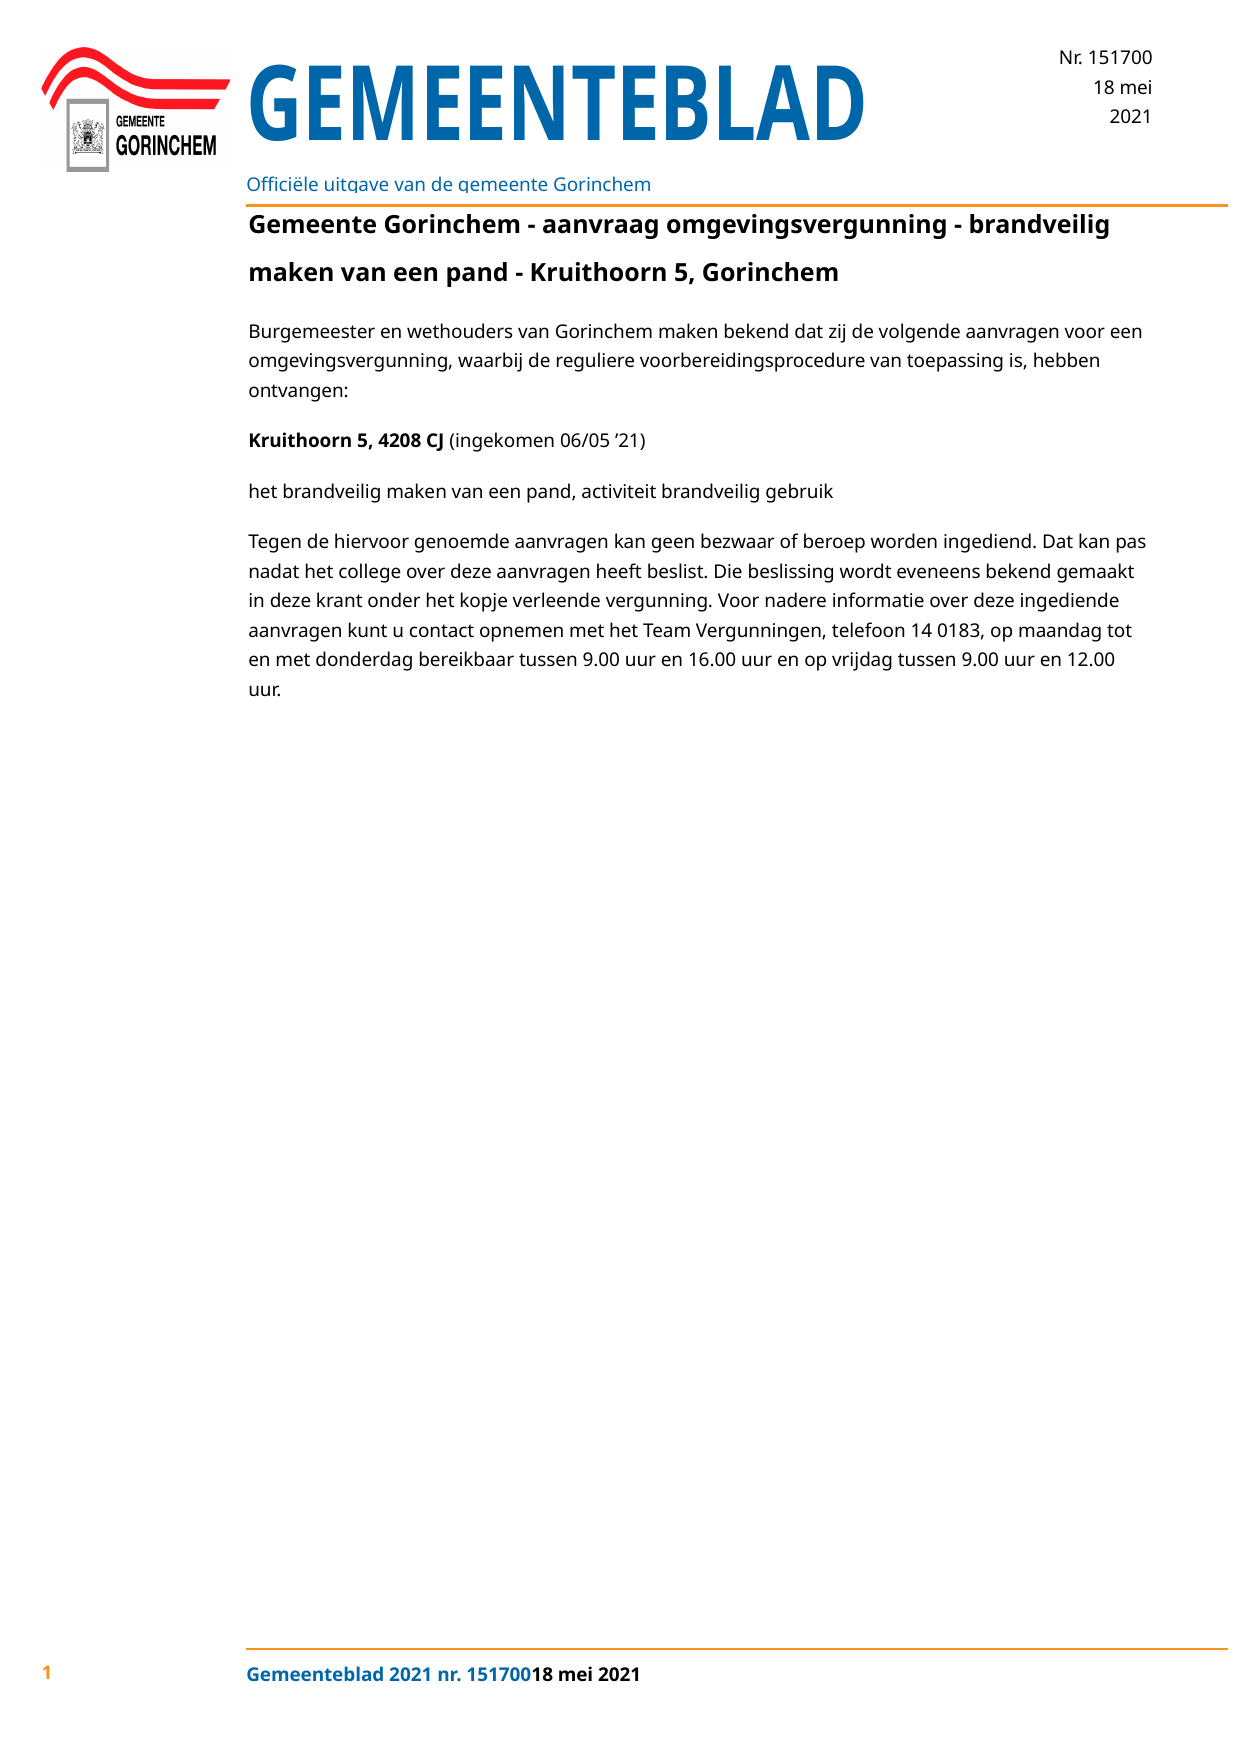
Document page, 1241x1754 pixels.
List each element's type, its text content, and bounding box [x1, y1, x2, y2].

text Tegen de hiervoor genoemde aanvragen kan geen bezwaar of beroep worden ingediend. Dat kan pas nadat het college over deze aanvragen heeft beslist. Die beslissing wordt eveneens bekend gemaakt in deze krant onder het kopje verleende vergunning. Voor nadere informatie over deze ingediende aanvragen kunt u contact opnemen met het Team Vergunningen, telefoon 14 0183, op maandag tot en met donderdag bereikbaar tussen 9.00 uur en 16.00 uur en op vrijdag tussen 9.00 uur en 12.00 uur. [248, 528, 1152, 702]
picture [41, 47, 231, 172]
text Kruithoorn 5, 4208 CJ (ingekomen 06/05 ’21) [248, 427, 1152, 453]
text het brandveilig maken van een pand, activiteit brandveilig gebruik [248, 478, 1152, 504]
text Gemeente Gorinchem - aanvraag omgevingsvergunning - brandveilig maken van een pand - Kruithoorn 5, Gorinchem [248, 207, 1152, 288]
text Burgemeester en wethouders van Gorinchem maken bekend dat zij de volgende aanvragen voor een omgevingsvergunning, waarbij de reguliere voorbereidingsprocedure van toepassing is, hebben ontvangen: [248, 318, 1152, 403]
